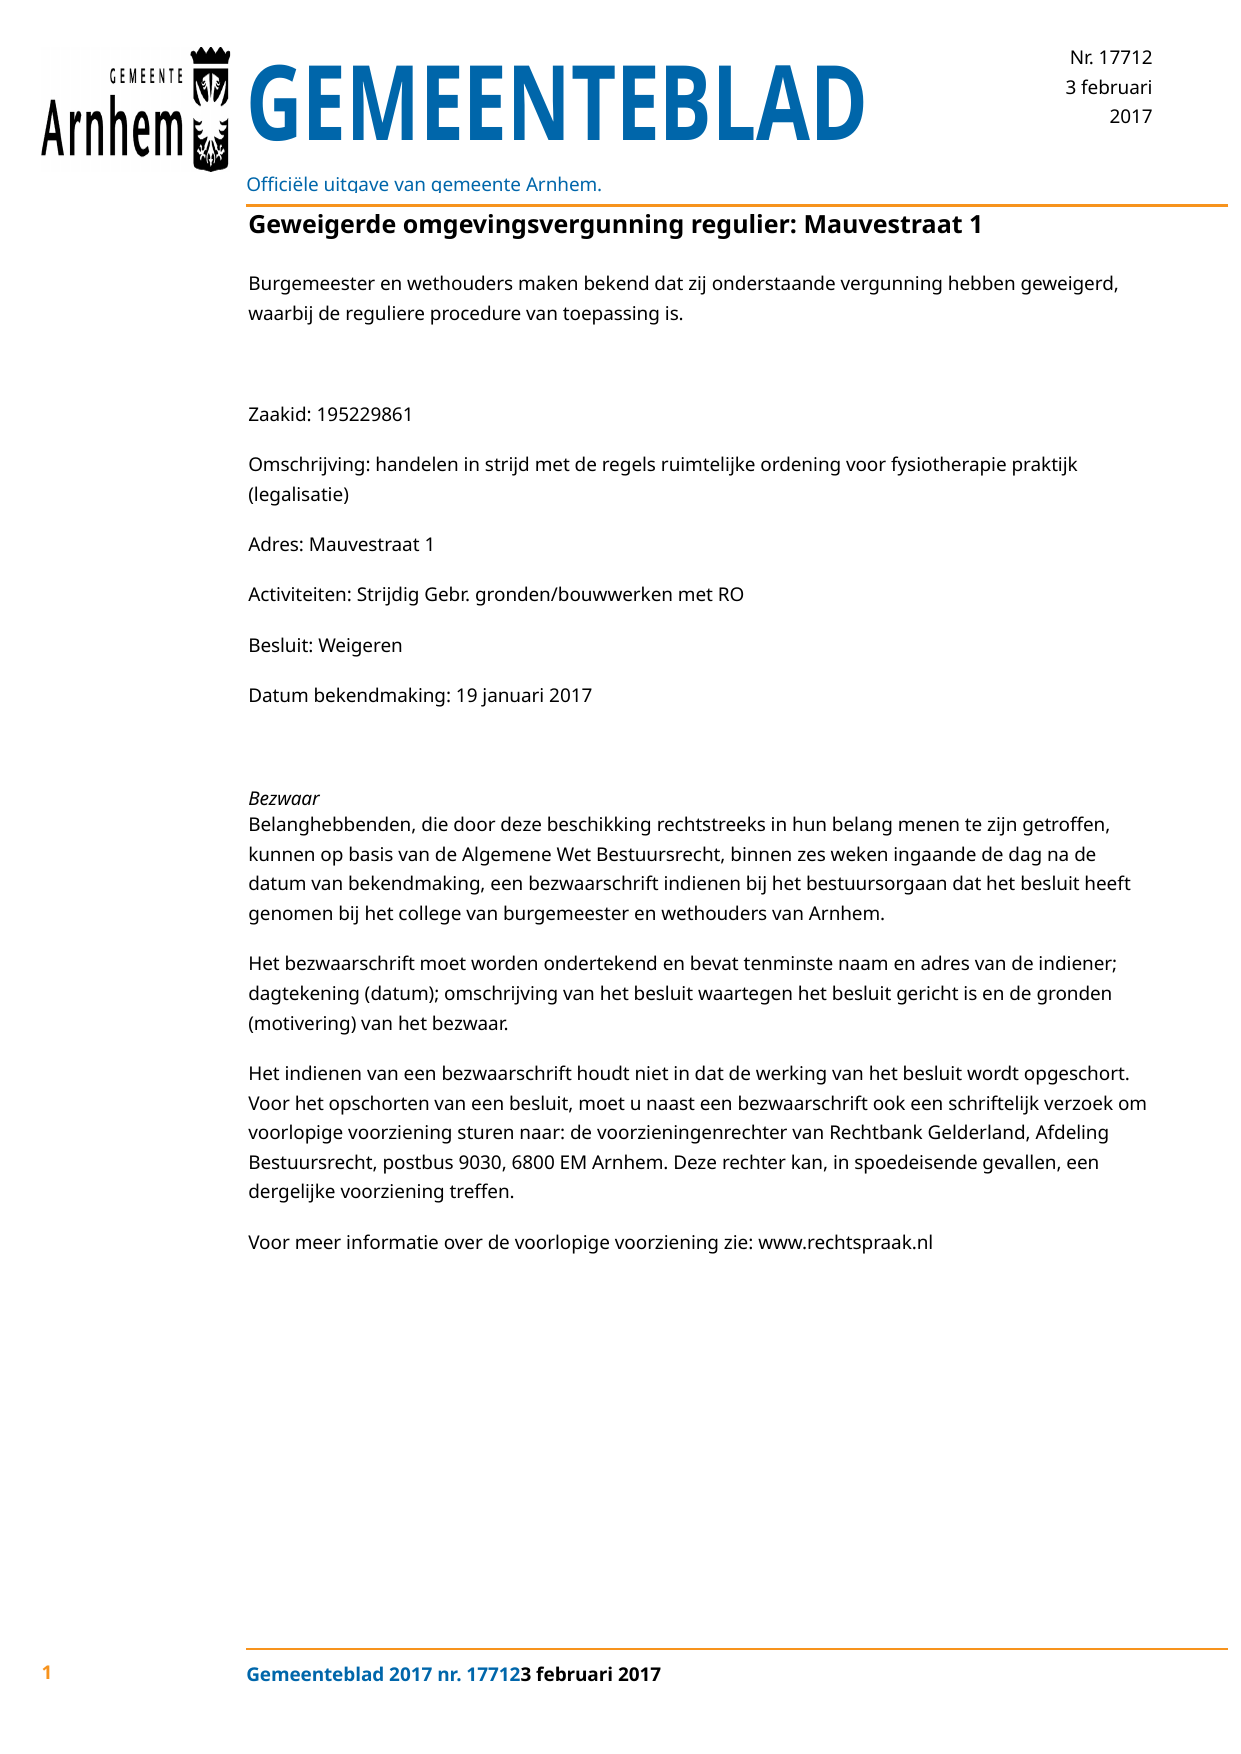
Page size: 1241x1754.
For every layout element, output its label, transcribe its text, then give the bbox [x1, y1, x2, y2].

text Omschrijving: handelen in strijd met de regels ruimtelijke ordening voor fysiotherapie praktijk (legalisatie) [248, 451, 1152, 506]
text Activiteiten: Strijdig Gebr. gronden/bouwwerken met RO [248, 582, 1152, 607]
text Geweigerde omgevingsvergunning regulier: Mauvestraat 1 [248, 207, 1152, 241]
text Burgemeester en wethouders maken bekend dat zij onderstaande vergunning hebben geweigerd, waarbij de reguliere procedure van toepassing is. [248, 270, 1152, 326]
text Besluit: Weigeren [248, 632, 1152, 658]
text Adres: Mauvestraat 1 [248, 531, 1152, 557]
text Het indienen van een bezwaarschrift houdt niet in dat de werking van het besluit wordt opgeschort. Voor het opschorten van een besluit, moet u naast een bezwaarschrift ook een schriftelijk verzoek om voorlopige voorziening sturen naar: de voorzieningenrechter van Rechtbank Gelderland, Afdeling Bestuursrecht, postbus 9030, 6800 EM Arnhem. Deze rechter kan, in spoedeisende gevallen, een dergelijke voorziening treffen. [248, 1060, 1152, 1204]
picture [41, 47, 231, 172]
text Voor meer informatie over de voorlopige voorziening zie: www.rechtspraak.nl [248, 1229, 1152, 1254]
text Belanghebbenden, die door deze beschikking rechtstreeks in hun belang menen te zijn getroffen, kunnen op basis van de Algemene Wet Bestuursrecht, binnen zes weken ingaande de dag na de datum van bekendmaking, een bezwaarschrift indienen bij het bestuursorgaan dat het besluit heeft genomen bij het college van burgemeester en wethouders van Arnhem. [248, 811, 1152, 926]
text Het bezwaarschrift moet worden ondertekend en bevat tenminste naam en adres van de indiener; dagtekening (datum); omschrijving van het besluit waartegen het besluit gericht is en de gronden (motivering) van het bezwaar. [248, 951, 1152, 1035]
text Zaakid: 195229861 [248, 401, 1152, 426]
text Bezwaar [248, 786, 1152, 811]
text Datum bekendmaking: 19 januari 2017 [248, 682, 1152, 708]
